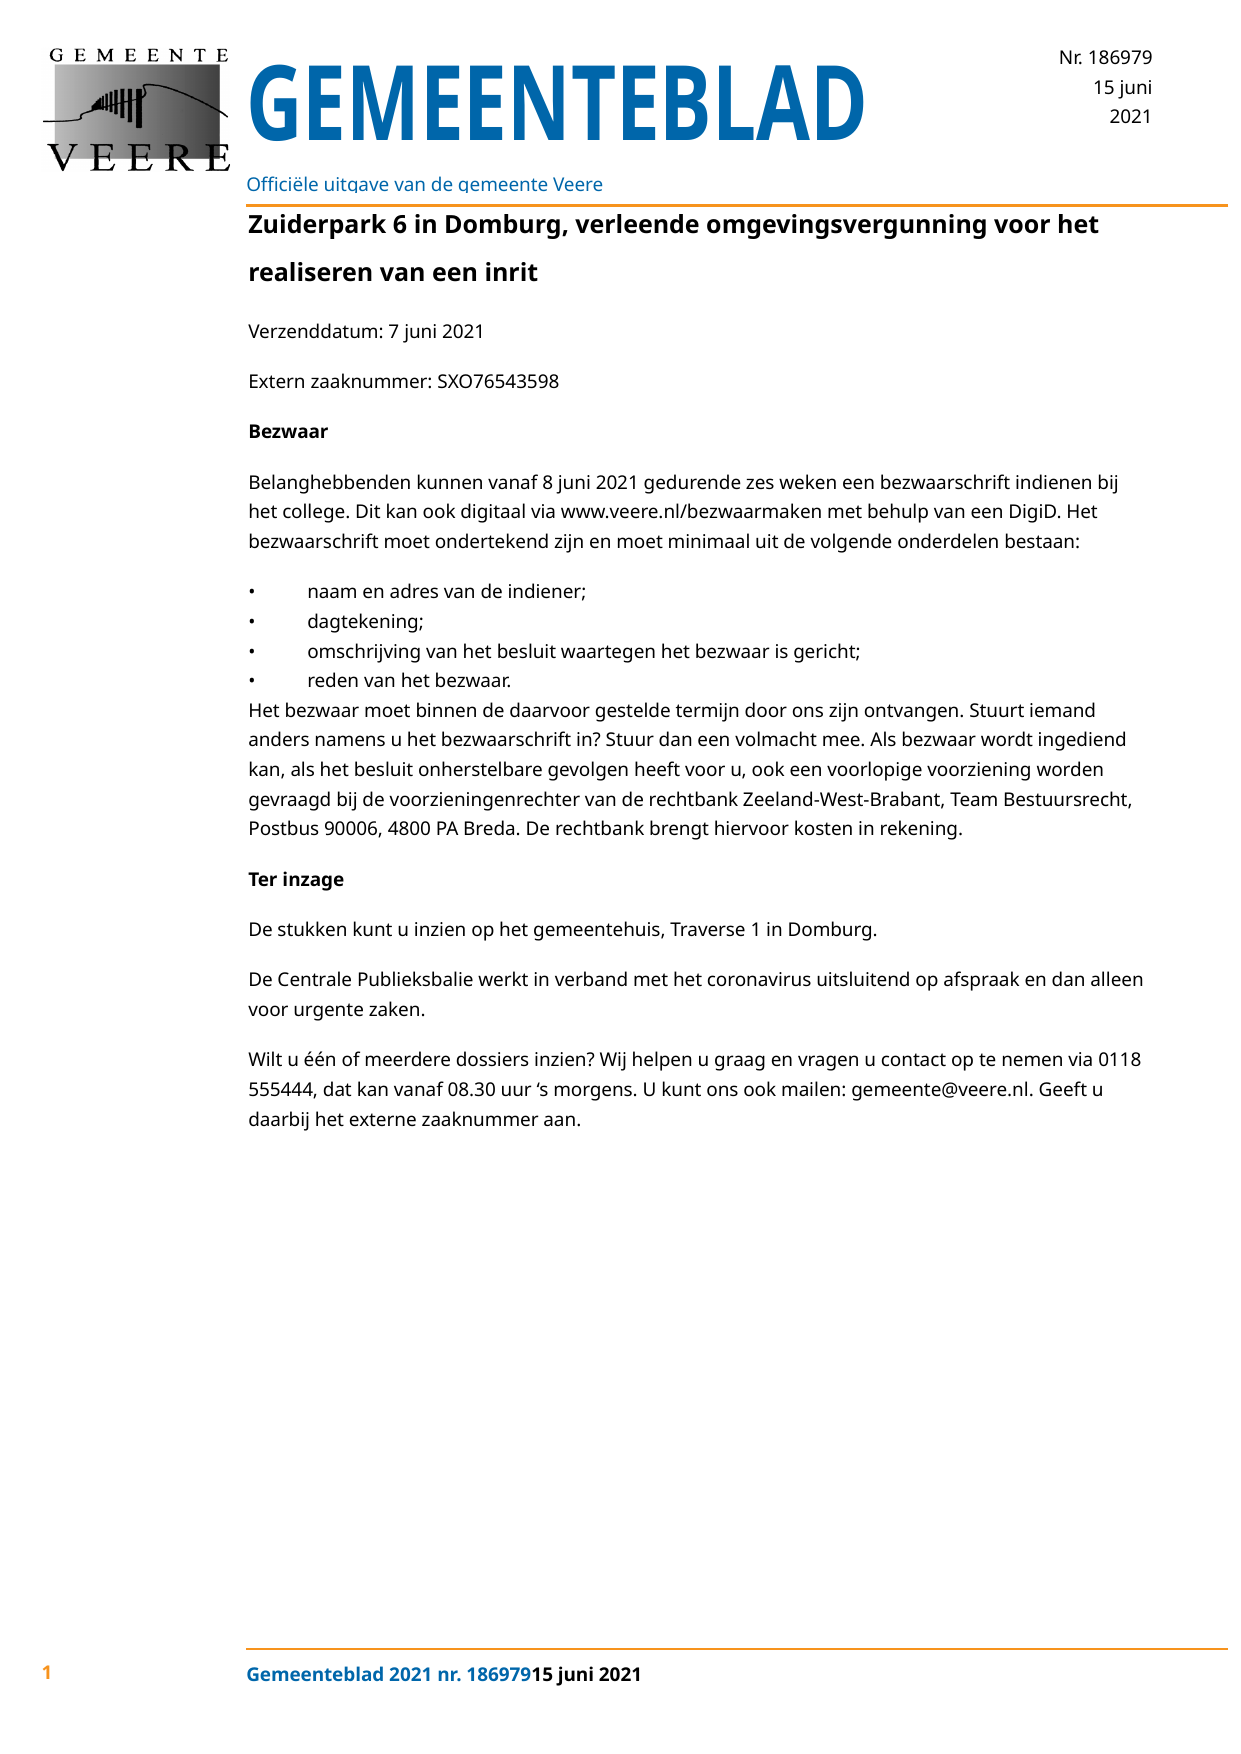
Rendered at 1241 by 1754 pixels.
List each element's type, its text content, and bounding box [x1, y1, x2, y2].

text Belanghebbenden kunnen vanaf 8 juni 2021 gedurende zes weken een bezwaarschrift indienen bij het college. Dit kan ook digitaal via www.veere.nl/bezwaarmaken met behulp van een DigiD. Het bezwaarschrift moet ondertekend zijn en moet minimaal uit de volgende onderdelen bestaan: [248, 469, 1152, 554]
list naam en adres van de indiener; [248, 579, 1152, 604]
picture [41, 47, 231, 172]
text Verzenddatum: 7 juni 2021 [248, 318, 1152, 344]
text De Centrale Publieksbalie werkt in verband met het coronavirus uitsluitend op afspraak en dan alleen voor urgente zaken. [248, 967, 1152, 1022]
text Het bezwaar moet binnen de daarvoor gestelde termijn door ons zijn ontvangen. Stuurt iemand anders namens u het bezwaarschrift in? Stuur dan een volmacht mee. Als bezwaar wordt ingediend kan, als het besluit onherstelbare gevolgen heeft voor u, ook een voorlopige voorziening worden gevraagd bij de voorzieningenrechter van de rechtbank Zeeland-West-Brabant, Team Bestuursrecht, Postbus 90006, 4800 PA Breda. De rechtbank brengt hiervoor kosten in rekening. [248, 697, 1152, 841]
text Ter inzage [248, 866, 1152, 892]
text Bezwaar [248, 419, 1152, 444]
text De stukken kunt u inzien op het gemeentehuis, Traverse 1 in Domburg. [248, 916, 1152, 942]
list reden van het bezwaar. [248, 667, 1152, 693]
list omschrijving van het besluit waartegen het bezwaar is gericht; [248, 638, 1152, 664]
text Zuiderpark 6 in Domburg, verleende omgevingsvergunning voor het realiseren van een inrit [248, 207, 1152, 288]
list dagtekening; [248, 608, 1152, 634]
text Wilt u één of meerdere dossiers inzien? Wij helpen u graag en vragen u contact op te nemen via 0118 555444, dat kan vanaf 08.30 uur ‘s morgens. U kunt ons ook mailen: gemeente@veere.nl. Geeft u daarbij het externe zaaknummer aan. [248, 1047, 1152, 1132]
text Extern zaaknummer: SXO76543598 [248, 368, 1152, 394]
